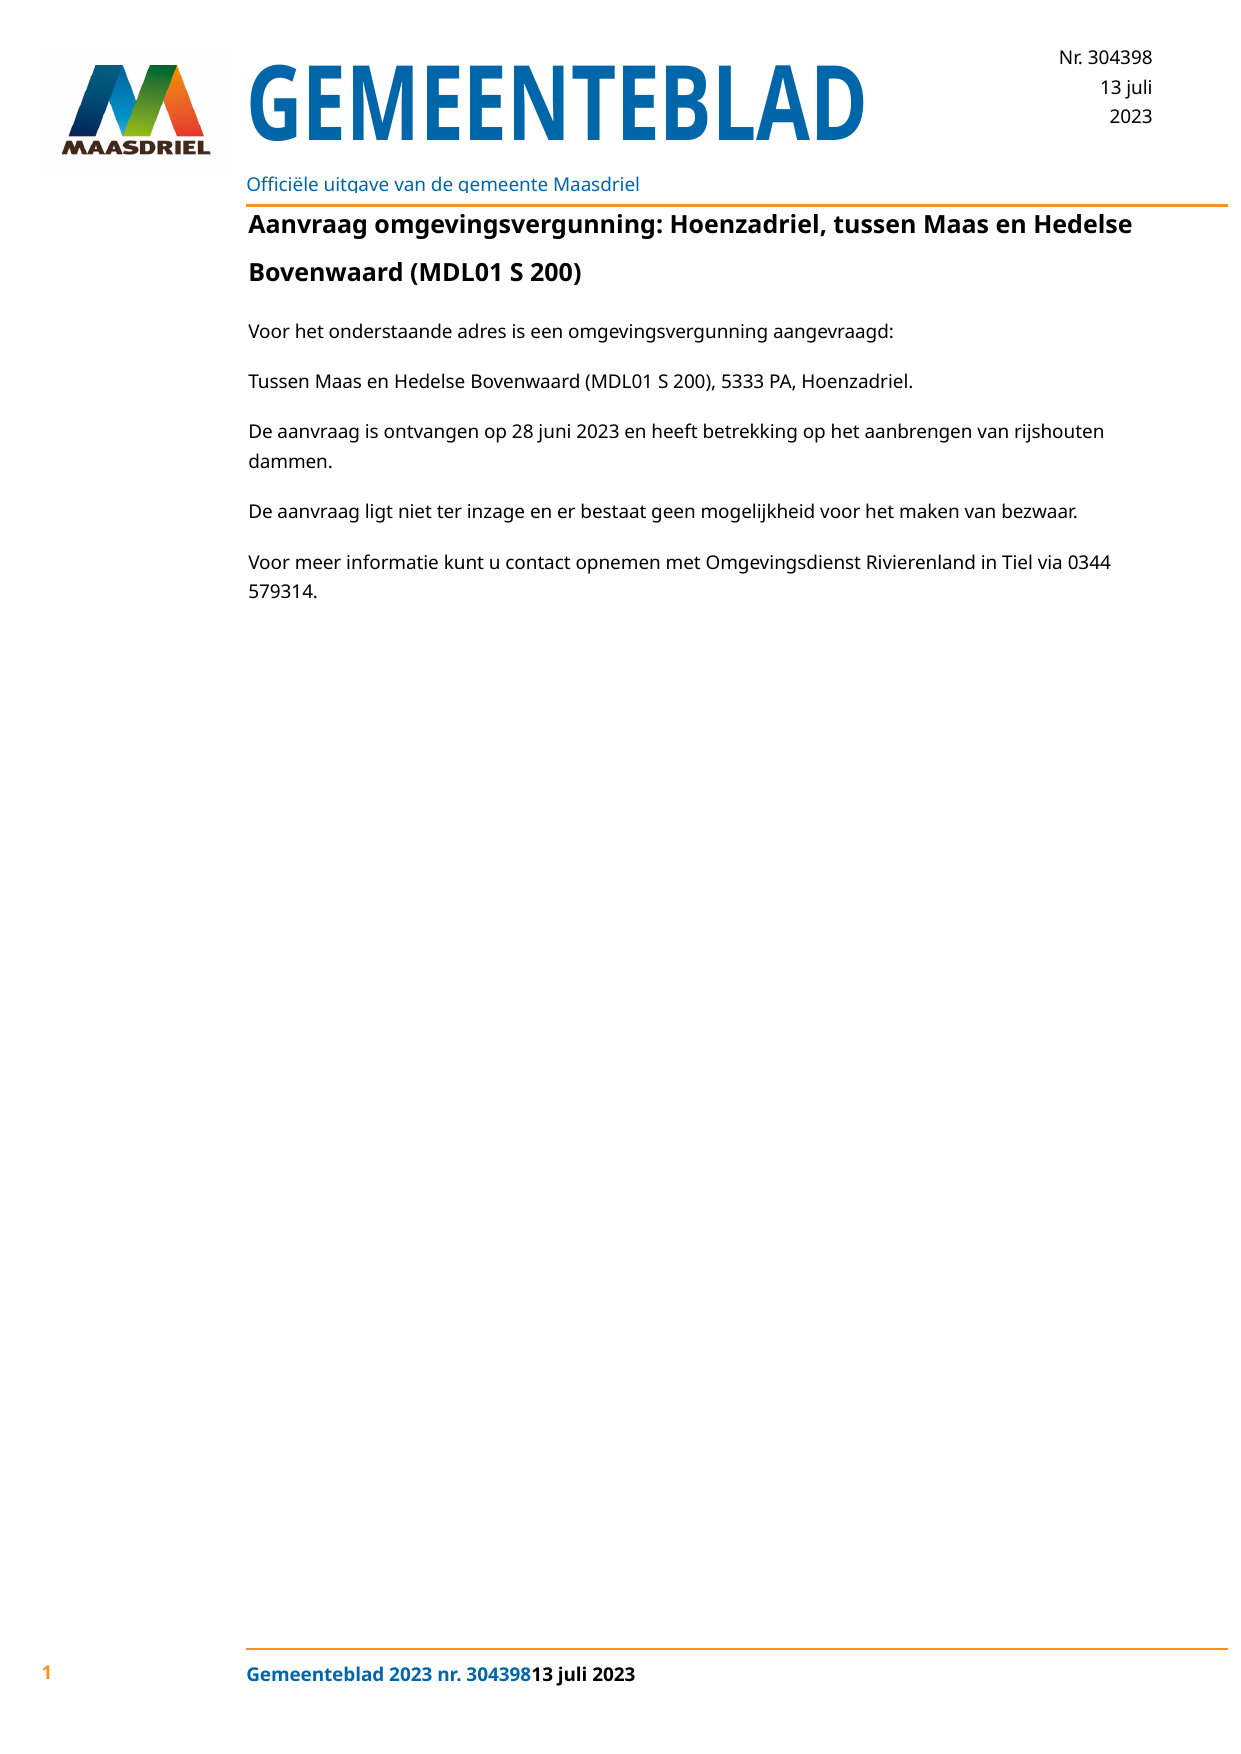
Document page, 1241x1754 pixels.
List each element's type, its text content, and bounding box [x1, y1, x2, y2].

text De aanvraag is ontvangen op 28 juni 2023 en heeft betrekking op het aanbrengen van rijshouten dammen. [248, 419, 1152, 474]
text De aanvraag ligt niet ter inzage en er bestaat geen mogelijkheid voor het maken van bezwaar. [248, 499, 1152, 524]
text Voor meer informatie kunt u contact opnemen met Omgevingsdienst Rivierenland in Tiel via 0344 579314. [248, 549, 1152, 604]
picture [41, 47, 231, 172]
text Tussen Maas en Hedelse Bovenwaard (MDL01 S 200), 5333 PA, Hoenzadriel. [248, 368, 1152, 394]
text Voor het onderstaande adres is een omgevingsvergunning aangevraagd: [248, 318, 1152, 344]
text Aanvraag omgevingsvergunning: Hoenzadriel, tussen Maas en Hedelse Bovenwaard (MDL01 S 200) [248, 207, 1152, 288]
